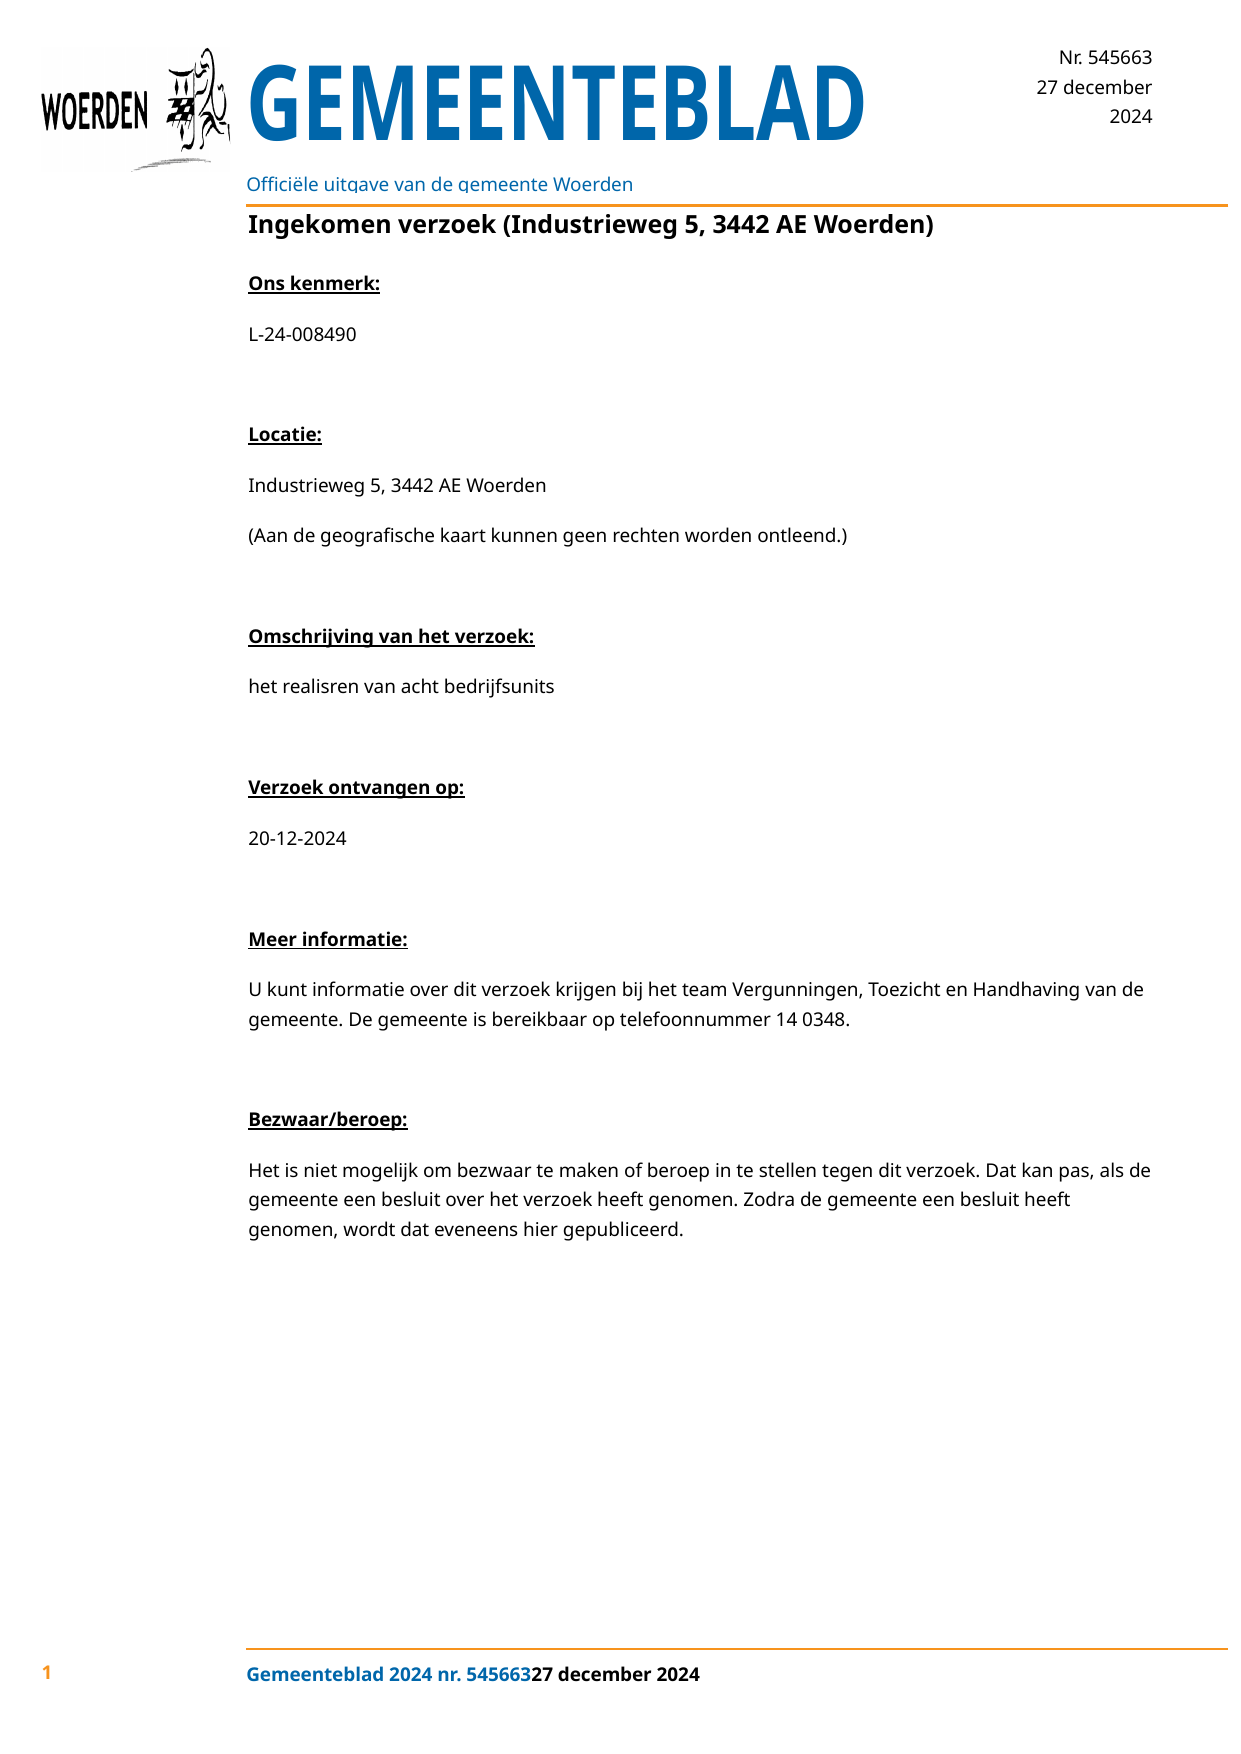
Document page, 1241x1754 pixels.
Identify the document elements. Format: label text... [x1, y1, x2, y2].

text Bezwaar/beroep: [248, 1107, 1152, 1132]
text Het is niet mogelijk om bezwaar te maken of beroep in te stellen tegen dit verzoek. Dat kan pas, als de gemeente een besluit over het verzoek heeft genomen. Zodra de gemeente een besluit heeft genomen, wordt dat eveneens hier gepubliceerd. [248, 1157, 1152, 1242]
text Industrieweg 5, 3442 AE Woerden [248, 472, 1152, 498]
text het realisren van acht bedrijfsunits [248, 674, 1152, 699]
text Meer informatie: [248, 926, 1152, 951]
text U kunt informatie over dit verzoek krijgen bij het team Vergunningen, Toezicht en Handhaving van de gemeente. De gemeente is bereikbaar op telefoonnummer 14 0348. [248, 976, 1152, 1031]
text L-24-008490 [248, 321, 1152, 346]
text Omschrijving van het verzoek: [248, 623, 1152, 649]
text (Aan de geografische kaart kunnen geen rechten worden ontleend.) [248, 522, 1152, 548]
text Verzoek ontvangen op: [248, 774, 1152, 800]
picture [41, 47, 231, 172]
text 20-12-2024 [248, 825, 1152, 851]
text Ons kenmerk: [248, 270, 1152, 296]
text Locatie: [248, 422, 1152, 447]
text Ingekomen verzoek (Industrieweg 5, 3442 AE Woerden) [248, 207, 1152, 241]
